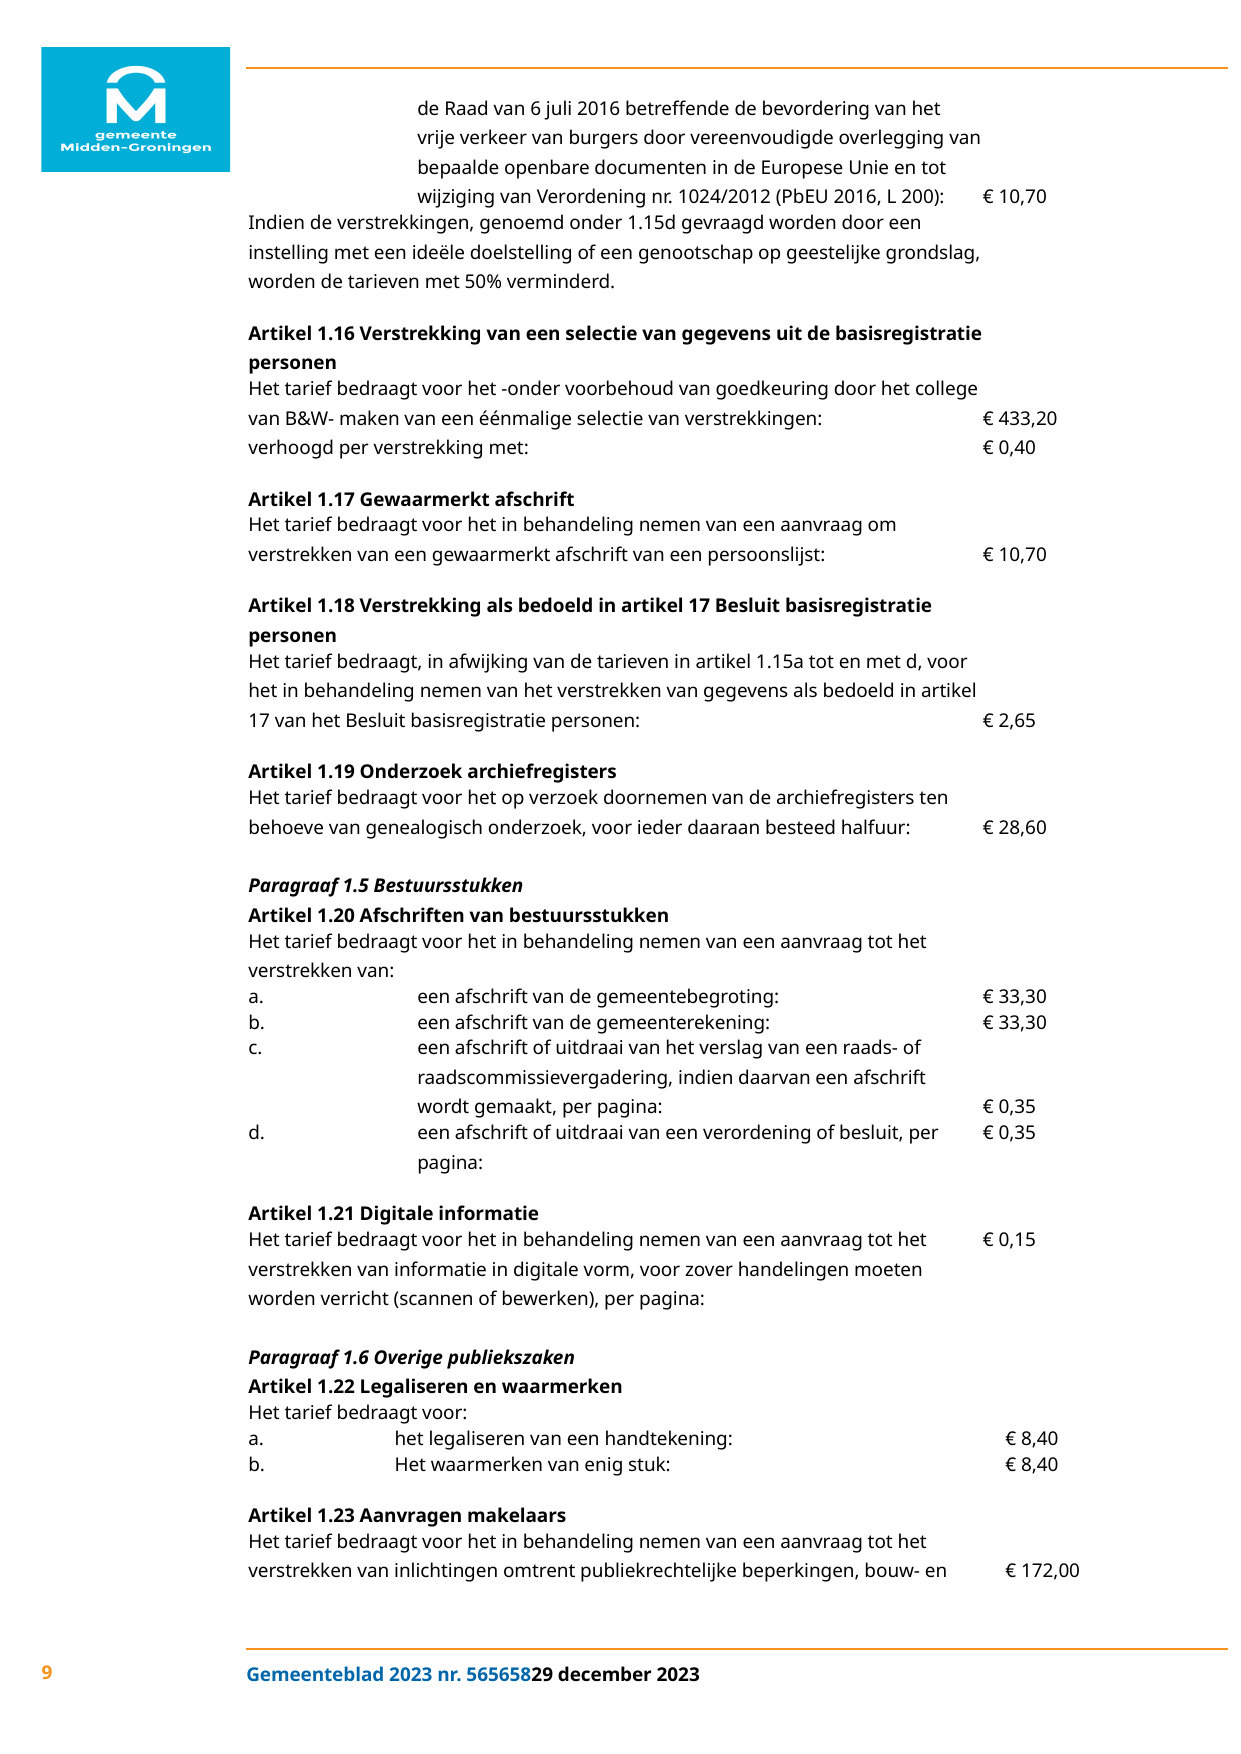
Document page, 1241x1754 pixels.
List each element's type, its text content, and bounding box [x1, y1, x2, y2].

table_cell [248, 733, 983, 758]
table_cell Artikel 1.19 Onderzoek archiefregisters [248, 759, 983, 784]
table_cell Het tarief bedraagt voor het op verzoek doornemen van de archiefregisters ten behoeve van genealogisch onderzoek, voor ieder daaraan besteed halfuur: [248, 784, 983, 839]
table_cell een afschrift van de gemeenterekening: [417, 1009, 983, 1034]
table_cell een afschrift of uitdraai van het verslag van een raads- of raadscommissievergadering, indien daarvan een afschrift wordt gemaakt, per pagina: [417, 1035, 983, 1119]
table_cell € 28,60 [983, 784, 1152, 839]
table_cell [417, 1175, 983, 1201]
table_cell [248, 460, 983, 486]
table_header Artikel 1.22 Legaliseren en waarmerken [248, 1374, 1005, 1399]
table_cell [248, 294, 983, 320]
table_cell [983, 593, 1152, 648]
table_cell [983, 928, 1152, 983]
text Paragraaf 1.5 Bestuursstukken [248, 872, 1152, 898]
table_cell b. [248, 1009, 417, 1034]
table_cell [248, 1175, 417, 1201]
table_cell € 33,30 [983, 983, 1152, 1009]
table_cell Het tarief bedraagt voor het -onder voorbehoud van goedkeuring door het college van B&W- maken van een éénmalige selectie van verstrekkingen: verhoogd per verstrekking met: [248, 375, 983, 460]
table_header Artikel 1.20 Afschriften van bestuursstukken [248, 902, 983, 928]
table_cell a. [248, 1425, 394, 1451]
table_cell € 8,40 [1005, 1425, 1152, 1451]
table_cell Artikel 1.21 Digitale informatie [248, 1201, 983, 1226]
table_cell een afschrift of uitdraai van een verordening of besluit, per pagina: [417, 1120, 983, 1175]
table_cell [983, 320, 1152, 375]
table_cell [1005, 1399, 1152, 1425]
table_cell € 0,35 [983, 1035, 1152, 1119]
table_cell € 10,70 [983, 95, 1152, 209]
table_cell Artikel 1.17 Gewaarmerkt afschrift [248, 486, 983, 512]
table_cell € 0,35 [983, 1120, 1152, 1175]
table_cell [248, 567, 983, 593]
table_cell Het tarief bedraagt voor het in behandeling nemen van een aanvraag tot het verstrekken van inlichtingen omtrent publiekrechtelijke beperkingen, bouw- en [248, 1528, 1005, 1583]
picture [184, 146, 190, 153]
table_cell [1005, 1502, 1152, 1528]
table_cell € 0,15 [983, 1226, 1152, 1311]
table_cell de Raad van 6 juli 2016 betreffende de bevordering van het vrije verkeer van burgers door vereenvoudigde overlegging van bepaalde openbare documenten in de Europese Unie en tot wijziging van Verordening nr. 1024/2012 (PbEU 2016, L 200): [417, 95, 983, 209]
table_cell het legaliseren van een handtekening: [394, 1425, 1005, 1451]
table_cell Het tarief bedraagt, in afwijking van de tarieven in artikel 1.15a tot en met d, voor het in behandeling nemen van het verstrekken van gegevens als bedoeld in artikel 17 van het Besluit basisregistratie personen: [248, 648, 983, 733]
table_cell [394, 1477, 1005, 1502]
table_cell [983, 1175, 1152, 1201]
table_cell Het tarief bedraagt voor het in behandeling nemen van een aanvraag tot het verstrekken van informatie in digitale vorm, voor zover handelingen moeten worden verricht (scannen of bewerken), per pagina: [248, 1226, 983, 1311]
table_cell [248, 1477, 394, 1502]
table_cell a. [248, 983, 417, 1009]
table_cell een afschrift van de gemeentebegroting: [417, 983, 983, 1009]
picture [108, 66, 164, 82]
table_header [1005, 1374, 1152, 1399]
table_cell Het waarmerken van enig stuk: [394, 1451, 1005, 1477]
table_cell [1005, 1477, 1152, 1502]
table_cell Artikel 1.16 Verstrekking van een selectie van gegevens uit de basisregistratie personen [248, 320, 983, 375]
table_cell Artikel 1.23 Aanvragen makelaars [248, 1502, 1005, 1528]
table_cell c. [248, 1035, 417, 1119]
table_cell [983, 1201, 1152, 1226]
table_cell € 172,00 [1005, 1528, 1152, 1583]
table_cell € 433,20 € 0,40 [983, 375, 1152, 460]
table_cell Het tarief bedraagt voor het in behandeling nemen van een aanvraag om verstrekken van een gewaarmerkt afschrift van een persoonslijst: [248, 512, 983, 567]
table_cell Het tarief bedraagt voor: [248, 1399, 1005, 1425]
table_cell [983, 759, 1152, 784]
table_cell € 2,65 [983, 648, 1152, 733]
table_cell Artikel 1.18 Verstrekking als bedoeld in artikel 17 Besluit basisregistratie personen [248, 593, 983, 648]
text Paragraaf 1.6 Overige publiekszaken [248, 1344, 1152, 1370]
table_cell [983, 567, 1152, 593]
table_cell € 33,30 [983, 1009, 1152, 1034]
table_cell b. [248, 1451, 394, 1477]
table_cell [983, 294, 1152, 320]
table_header [983, 902, 1152, 928]
table_cell Het tarief bedraagt voor het in behandeling nemen van een aanvraag tot het verstrekken van: [248, 928, 983, 983]
picture [107, 89, 165, 122]
table_cell [983, 209, 1152, 294]
table_cell [248, 95, 417, 209]
table_cell Indien de verstrekkingen, genoemd onder 1.15d gevraagd worden door een instelling met een ideële doelstelling of een genootschap op geestelijke grondslag, worden de tarieven met 50% verminderd. [248, 209, 983, 294]
table_cell [983, 486, 1152, 512]
table_cell d. [248, 1120, 417, 1175]
table_cell [983, 733, 1152, 758]
table_cell [983, 460, 1152, 486]
table_cell € 8,40 [1005, 1451, 1152, 1477]
table_cell € 10,70 [983, 512, 1152, 567]
